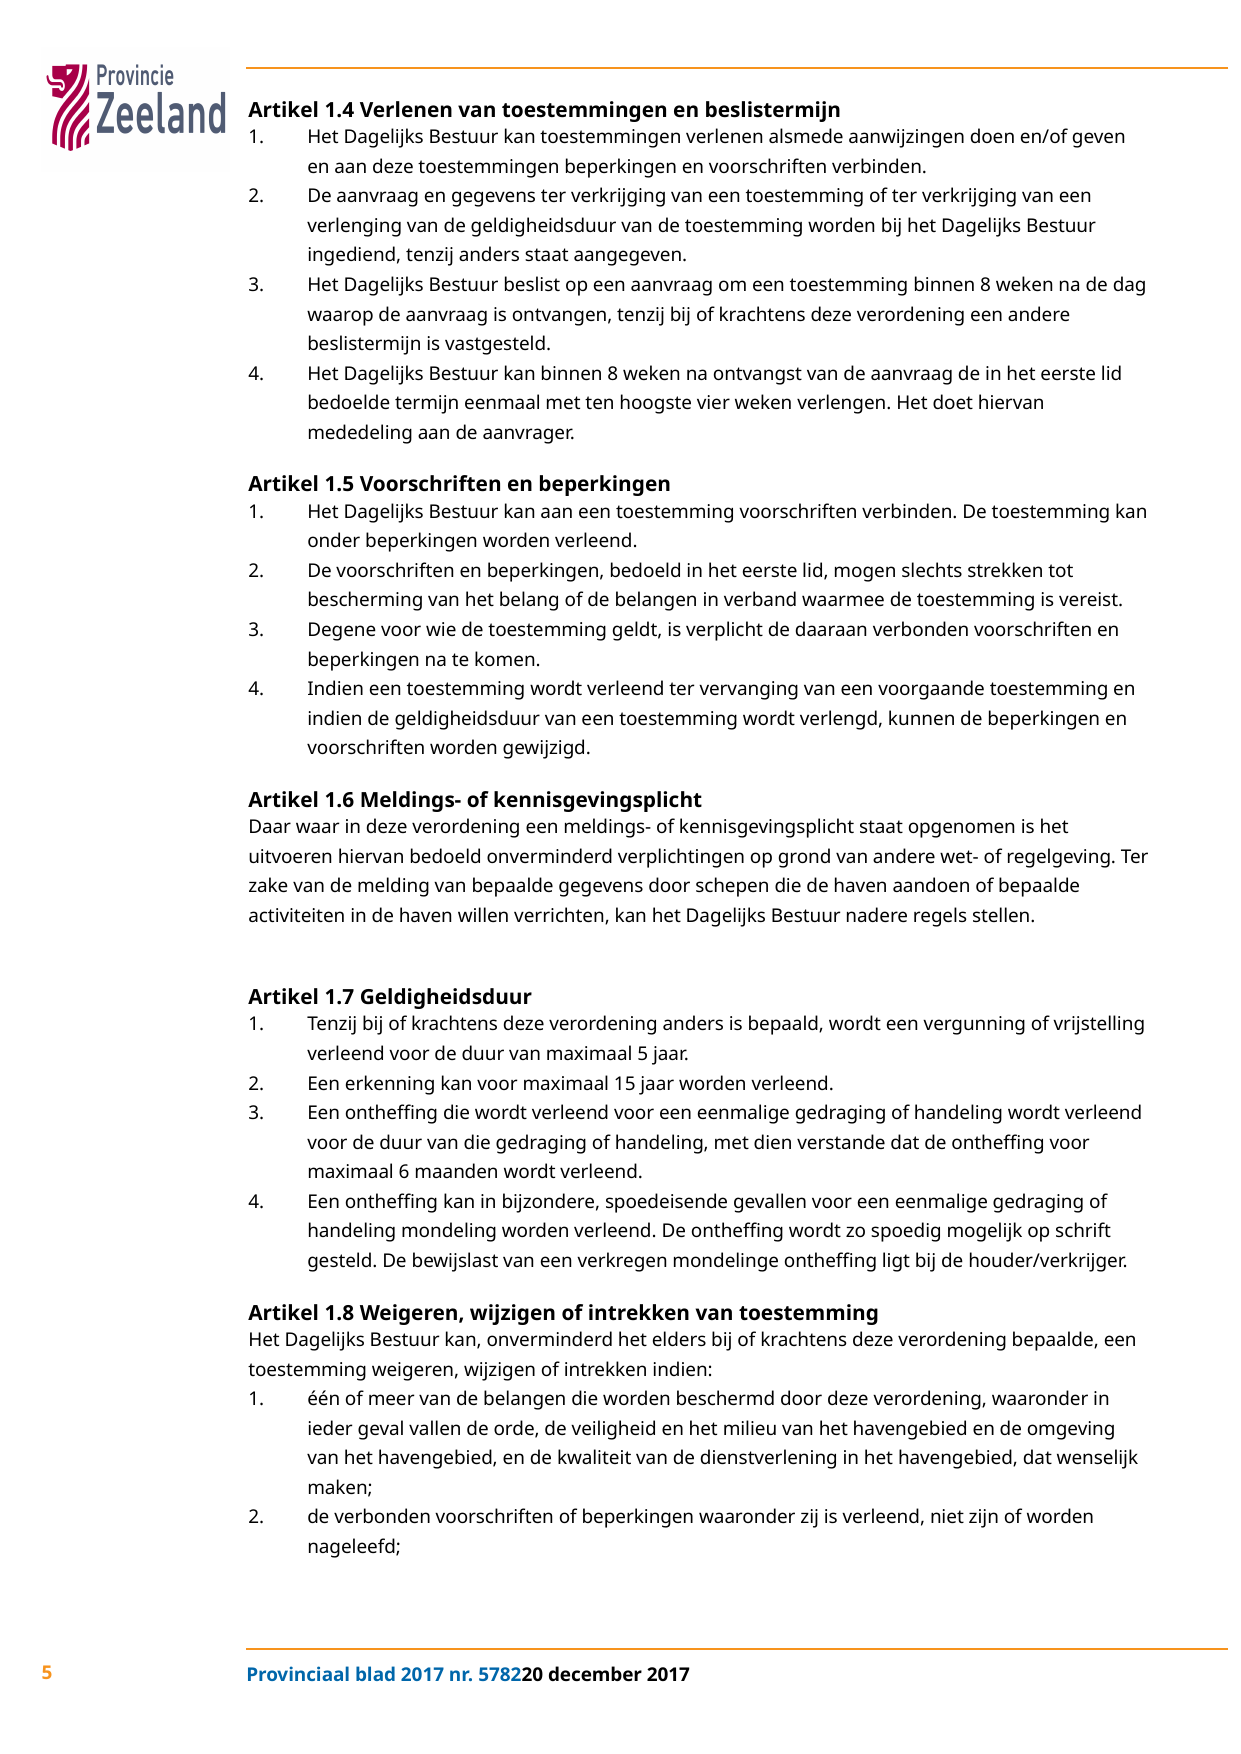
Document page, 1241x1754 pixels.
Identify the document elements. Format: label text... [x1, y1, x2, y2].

text Artikel 1.4 Verlenen van toestemmingen en beslistermijn [248, 95, 1152, 123]
list de verbonden voorschriften of beperkingen waaronder zij is verleend, niet zijn of worden nageleefd; [248, 1504, 1152, 1559]
text Het Dagelijks Bestuur kan, onverminderd het elders bij of krachtens deze verordening bepaalde, een toestemming weigeren, wijzigen of intrekken indien: [248, 1326, 1152, 1381]
text Daar waar in deze verordening een meldings- of kennisgevingsplicht staat opgenomen is het uitvoeren hiervan bedoeld onverminderd verplichtingen op grond van andere wet- of regelgeving. Ter zake van de melding van bepaalde gegevens door schepen die de haven aandoen of bepaalde activiteiten in de haven willen verrichten, kan het Dagelijks Bestuur nadere regels stellen. [248, 813, 1152, 928]
text Artikel 1.5 Voorschriften en beperkingen [248, 469, 1152, 498]
list De voorschriften en beperkingen, bedoeld in het eerste lid, mogen slechts strekken tot bescherming van het belang of de belangen in verband waarmee de toestemming is vereist. [248, 557, 1152, 612]
list Degene voor wie de toestemming geldt, is verplicht de daaraan verbonden voorschriften en beperkingen na te komen. [248, 616, 1152, 672]
list Het Dagelijks Bestuur kan aan een toestemming voorschriften verbinden. De toestemming kan onder beperkingen worden verleend. [248, 498, 1152, 553]
list één of meer van de belangen die worden beschermd door deze verordening, waaronder in ieder geval vallen de orde, de veiligheid en het milieu van het havengebied en de omgeving van het havengebied, en de kwaliteit van de dienstverlening in het havengebied, dat wenselijk maken; [248, 1385, 1152, 1500]
list Een ontheffing kan in bijzondere, spoedeisende gevallen voor een eenmalige gedraging of handeling mondeling worden verleend. De ontheffing wordt zo spoedig mogelijk op schrift gesteld. De bewijslast van een verkregen mondelinge ontheffing ligt bij de houder/verkrijger. [248, 1188, 1152, 1273]
list Het Dagelijks Bestuur kan toestemmingen verlenen alsmede aanwijzingen doen en/of geven en aan deze toestemmingen beperkingen en voorschriften verbinden. [248, 123, 1152, 178]
text Artikel 1.7 Geldigheidsduur [248, 982, 1152, 1011]
list Het Dagelijks Bestuur kan binnen 8 weken na ontvangst van de aanvraag de in het eerste lid bedoelde termijn eenmaal met ten hoogste vier weken verlengen. Het doet hiervan mededeling aan de aanvrager. [248, 360, 1152, 445]
list Een ontheffing die wordt verleend voor een eenmalige gedraging of handeling wordt verleend voor de duur van die gedraging of handeling, met dien verstande dat de ontheffing voor maximaal 6 maanden wordt verleend. [248, 1099, 1152, 1184]
list Indien een toestemming wordt verleend ter vervanging van een voorgaande toestemming en indien de geldigheidsduur van een toestemming wordt verlengd, kunnen de beperkingen en voorschriften worden gewijzigd. [248, 675, 1152, 760]
text Artikel 1.8 Weigeren, wijzigen of intrekken van toestemming [248, 1298, 1152, 1326]
list Tenzij bij of krachtens deze verordening anders is bepaald, wordt een vergunning of vrijstelling verleend voor de duur van maximaal 5 jaar. [248, 1011, 1152, 1066]
list Het Dagelijks Bestuur beslist op een aanvraag om een toestemming binnen 8 weken na de dag waarop de aanvraag is ontvangen, tenzij bij of krachtens deze verordening een andere beslistermijn is vastgesteld. [248, 271, 1152, 356]
list Een erkenning kan voor maximaal 15 jaar worden verleend. [248, 1070, 1152, 1096]
picture [41, 47, 231, 172]
text Artikel 1.6 Meldings- of kennisgevingsplicht [248, 785, 1152, 813]
list De aanvraag en gegevens ter verkrijging van een toestemming of ter verkrijging van een verlenging van de geldigheidsduur van de toestemming worden bij het Dagelijks Bestuur ingediend, tenzij anders staat aangegeven. [248, 182, 1152, 267]
